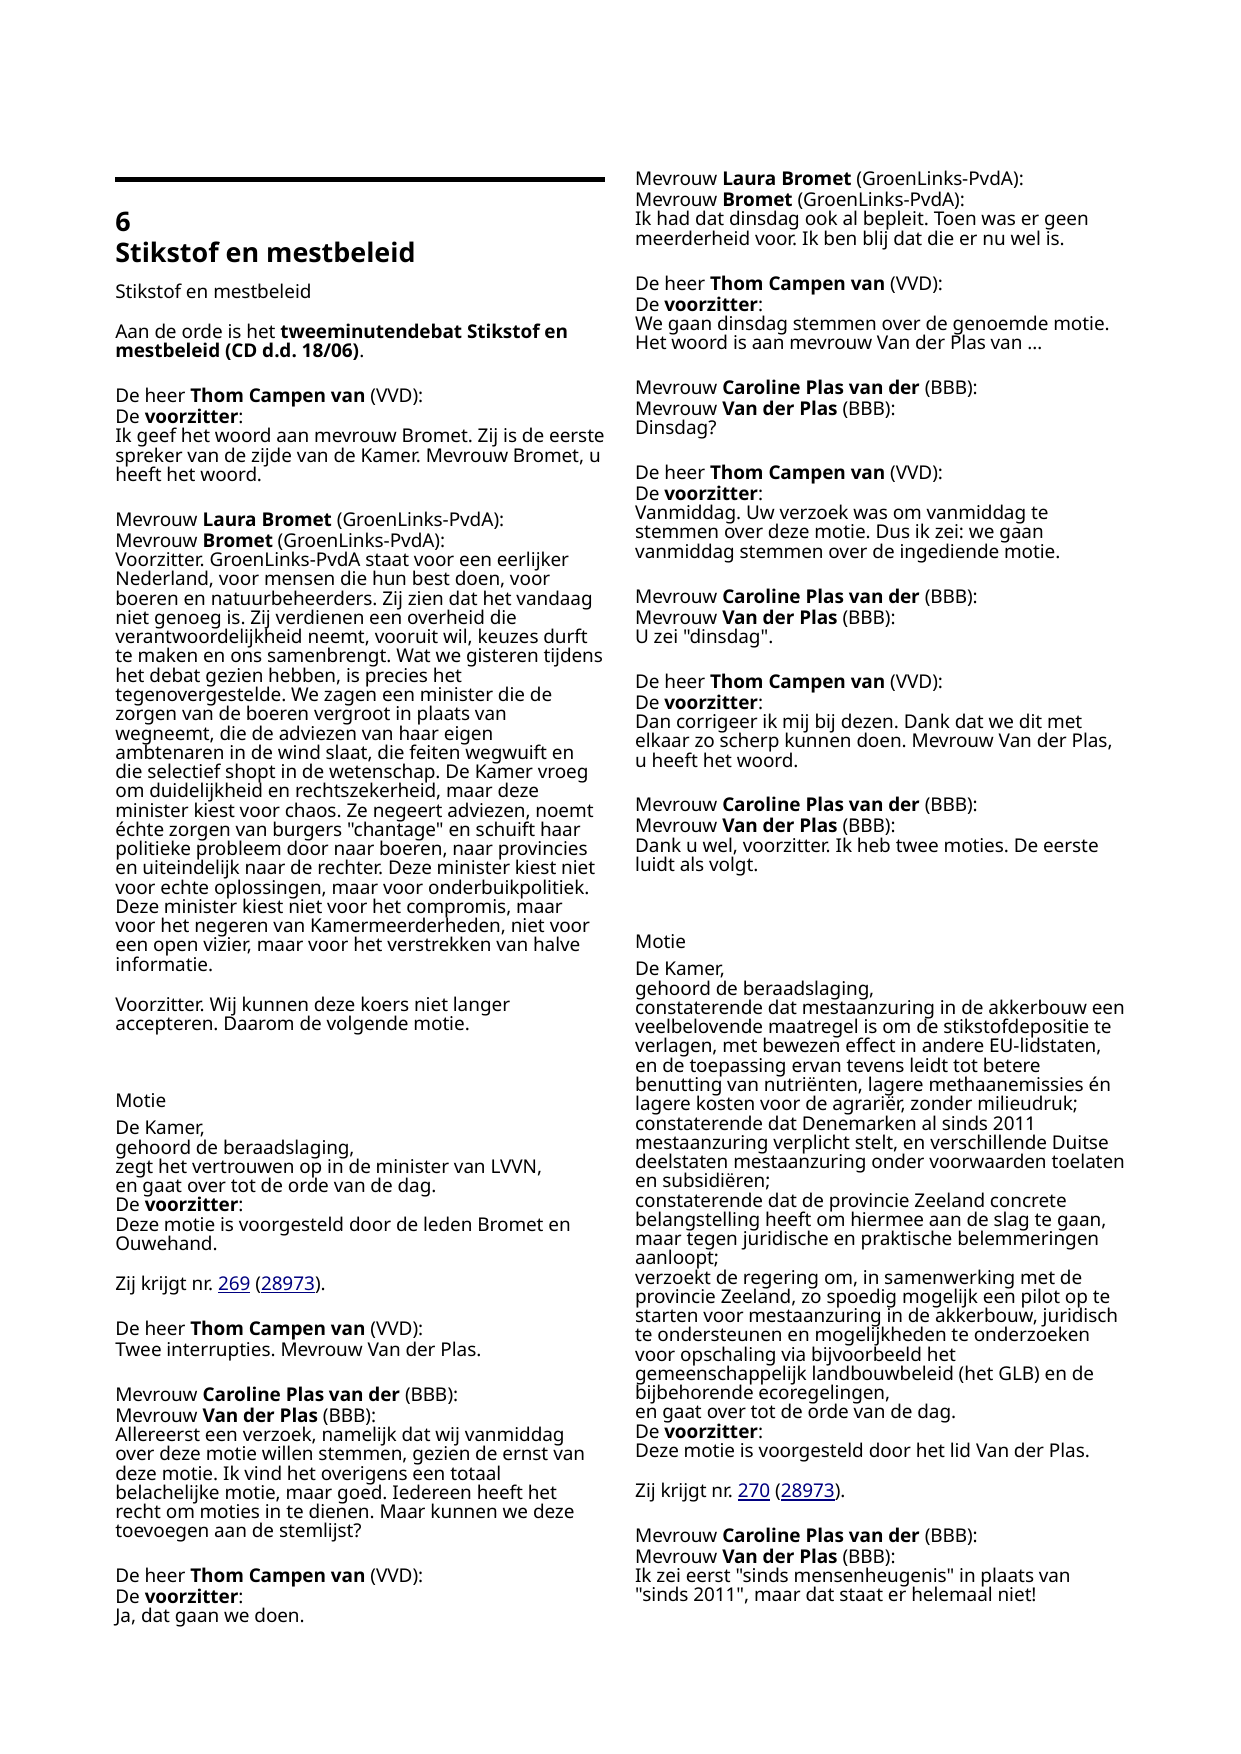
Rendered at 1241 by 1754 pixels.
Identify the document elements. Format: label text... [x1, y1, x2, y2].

text Ik geef het woord aan mevrouw Bromet. Zij is de eerste spreker van de zijde van de Kamer. Mevrouw Bromet, u heeft het woord. [115, 427, 605, 485]
text De heer Thom Campen van (VVD): [115, 1315, 605, 1341]
text De heer Thom Campen van (VVD): [635, 668, 1125, 694]
text Aan de orde is het tweeminutendebat Stikstof en mestbeleid (CD d.d. 18/06). [115, 323, 605, 362]
text We gaan dinsdag stemmen over de genoemde motie. Het woord is aan mevrouw Van der Plas van … [635, 315, 1125, 353]
text De voorzitter: [635, 296, 1125, 315]
text zegt het vertrouwen op in de minister van LVVN, [115, 1158, 605, 1177]
text De Kamer, [635, 960, 1125, 979]
text constaterende dat Denemarken al sinds 2011 mestaanzuring verplicht stelt, en verschillende Duitse deelstaten mestaanzuring onder voorwaarden toelaten en subsidiëren; [635, 1114, 1125, 1192]
text Mevrouw Caroline Plas van der (BBB): [635, 583, 1125, 609]
text De voorzitter: [115, 1588, 605, 1607]
text U zei "dinsdag". [635, 628, 1125, 647]
text constaterende dat mestaanzuring in de akkerbouw een veelbelovende maatregel is om de stikstofdepositie te verlagen, met bewezen effect in andere EU-lidstaten, en de toepassing ervan tevens leidt tot betere benutting van nutriënten, lagere methaanemissies én lagere kosten voor de agrariër, zonder milieudruk; [635, 999, 1125, 1114]
text Mevrouw Laura Bromet (GroenLinks-PvdA): [635, 165, 1125, 191]
text De heer Thom Campen van (VVD): [635, 270, 1125, 296]
text Deze motie is voorgesteld door de leden Bromet en Ouwehand. [115, 1216, 605, 1254]
text Ja, dat gaan we doen. [115, 1607, 605, 1627]
text Dan corrigeer ik mij bij dezen. Dank dat we dit met elkaar zo scherp kunnen doen. Mevrouw Van der Plas, u heeft het woord. [635, 713, 1125, 771]
text Mevrouw Bromet (GroenLinks-PvdA): [635, 191, 1125, 210]
text De voorzitter: [115, 1196, 605, 1216]
text Zij krijgt nr. 270 (28973). [635, 1482, 1125, 1501]
text Zij krijgt nr. 269 (28973). [115, 1275, 605, 1294]
text De heer Thom Campen van (VVD): [635, 459, 1125, 485]
text Mevrouw Caroline Plas van der (BBB): [635, 1522, 1125, 1548]
text Mevrouw Caroline Plas van der (BBB): [635, 374, 1125, 400]
text Deze motie is voorgesteld door het lid Van der Plas. [635, 1442, 1125, 1461]
text Mevrouw Van der Plas (BBB): [635, 400, 1125, 419]
text Ik zei eerst "sinds mensenheugenis" in plaats van "sinds 2011", maar dat staat er helemaal niet! [635, 1567, 1125, 1606]
text De voorzitter: [635, 1423, 1125, 1442]
text en gaat over tot de orde van de dag. [115, 1177, 605, 1196]
text Voorzitter. Wij kunnen deze koers niet langer accepteren. Daarom de volgende motie. [115, 996, 605, 1034]
text en gaat over tot de orde van de dag. [635, 1403, 1125, 1423]
text Mevrouw Laura Bromet (GroenLinks-PvdA): [115, 506, 605, 532]
text Dinsdag? [635, 419, 1125, 438]
text Ik had dat dinsdag ook al bepleit. Toen was er geen meerderheid voor. Ik ben blij dat die er nu wel is. [635, 210, 1125, 249]
text De heer Thom Campen van (VVD): [115, 1562, 605, 1588]
text Mevrouw Van der Plas (BBB): [115, 1407, 605, 1426]
text Mevrouw Caroline Plas van der (BBB): [115, 1381, 605, 1407]
text Mevrouw Van der Plas (BBB): [635, 817, 1125, 837]
text Dank u wel, voorzitter. Ik heb twee moties. De eerste luidt als volgt. [635, 837, 1125, 875]
text De voorzitter: [635, 485, 1125, 504]
text De voorzitter: [635, 694, 1125, 713]
text Vanmiddag. Uw verzoek was om vanmiddag te stemmen over deze motie. Dus ik zei: we gaan vanmiddag stemmen over de ingediende motie. [635, 504, 1125, 562]
text Mevrouw Caroline Plas van der (BBB): [635, 792, 1125, 817]
text Mevrouw Bromet (GroenLinks-PvdA): [115, 532, 605, 551]
text Motie [635, 929, 1125, 954]
text constaterende dat de provincie Zeeland concrete belangstelling heeft om hiermee aan de slag te gaan, maar tegen juridische en praktische belemmeringen aanloopt; [635, 1192, 1125, 1269]
text 6 [115, 203, 605, 239]
text Voorzitter. GroenLinks-PvdA staat voor een eerlijker Nederland, voor mensen die hun best doen, voor boeren en natuurbeheerders. Zij zien dat het vandaag niet genoeg is. Zij verdienen een overheid die verantwoordelijkheid neemt, vooruit wil, keuzes durft te maken en ons samenbrengt. Wat we gisteren tijdens het debat gezien hebben, is precies het tegenovergestelde. We zagen een minister die de zorgen van de boeren vergroot in plaats van wegneemt, die de adviezen van haar eigen ambtenaren in de wind slaat, die feiten wegwuift en die selectief shopt in de wetenschap. De Kamer vroeg om duidelijkheid en rechtszekerheid, maar deze minister kiest voor chaos. Ze negeert adviezen, noemt échte zorgen van burgers "chantage" en schuift haar politieke probleem door naar boeren, naar provincies en uiteindelijk naar de rechter. Deze minister kiest niet voor echte oplossingen, maar voor onderbuikpolitiek. Deze minister kiest niet voor het compromis, maar voor het negeren van Kamermeerderheden, niet voor een open vizier, maar voor het verstrekken van halve informatie. [115, 551, 605, 975]
text Stikstof en mestbeleid [115, 239, 605, 283]
text Mevrouw Van der Plas (BBB): [635, 609, 1125, 628]
text gehoord de beraadslaging, [115, 1139, 605, 1158]
text De heer Thom Campen van (VVD): [115, 382, 605, 408]
text verzoekt de regering om, in samenwerking met de provincie Zeeland, zo spoedig mogelijk een pilot op te starten voor mestaanzuring in de akkerbouw, juridisch te ondersteunen en mogelijkheden te onderzoeken voor opschaling via bijvoorbeeld het gemeenschappelijk landbouwbeleid (het GLB) en de bijbehorende ecoregelingen, [635, 1269, 1125, 1403]
text Allereerst een verzoek, namelijk dat wij vanmiddag over deze motie willen stemmen, gezien de ernst van deze motie. Ik vind het overigens een totaal belachelijke motie, maar goed. Iedereen heeft het recht om moties in te dienen. Maar kunnen we deze toevoegen aan de stemlijst? [115, 1426, 605, 1542]
text Mevrouw Van der Plas (BBB): [635, 1548, 1125, 1567]
text De Kamer, [115, 1119, 605, 1139]
text gehoord de beraadslaging, [635, 979, 1125, 999]
text De voorzitter: [115, 408, 605, 427]
text Stikstof en mestbeleid [115, 283, 605, 302]
text Twee interrupties. Mevrouw Van der Plas. [115, 1341, 605, 1360]
text Motie [115, 1088, 605, 1113]
